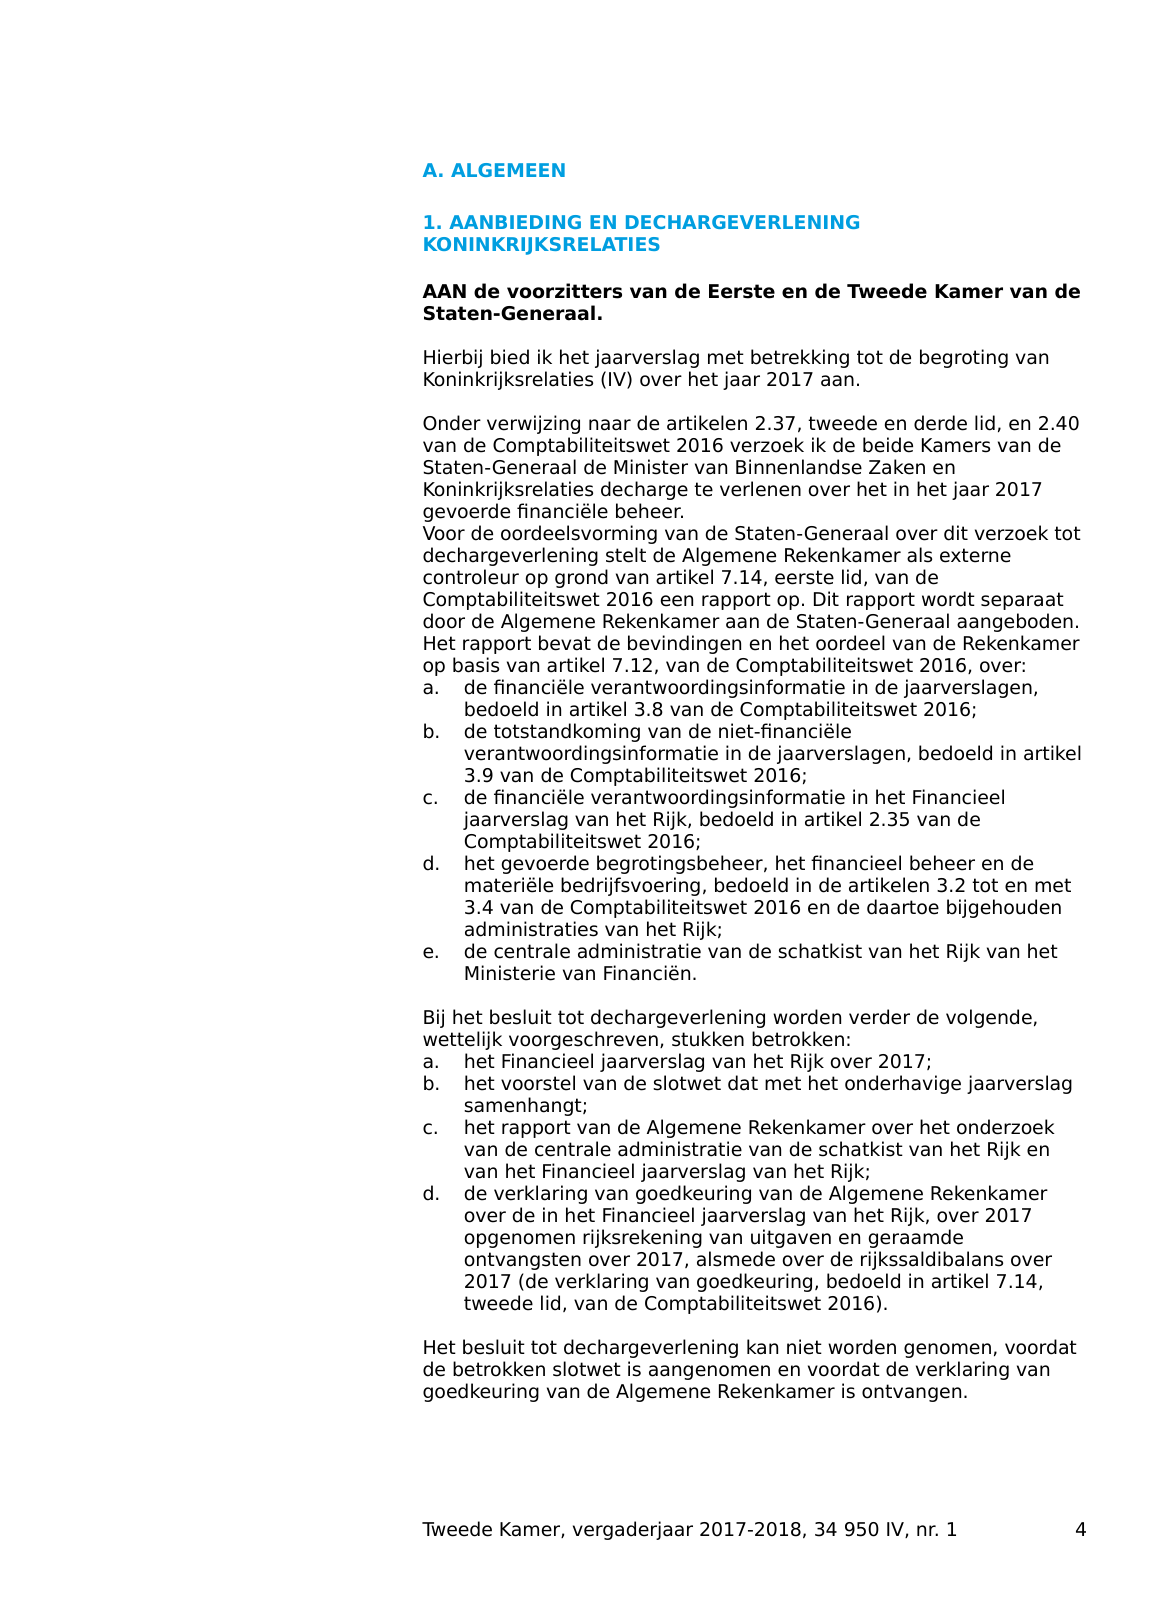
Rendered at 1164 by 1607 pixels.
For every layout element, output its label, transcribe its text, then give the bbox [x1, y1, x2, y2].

text Voor de oordeelsvorming van de Staten-Generaal over dit verzoek tot dechargeverlening stelt de Algemene Rekenkamer als externe controleur op grond van artikel 7.14, eerste lid, van de Comptabiliteitswet 2016 een rapport op. Dit rapport wordt separaat door de Algemene Rekenkamer aan de Staten-Generaal aangeboden. Het rapport bevat de bevindingen en het oordeel van de Rekenkamer op basis van artikel 7.12, van de Comptabiliteitswet 2016, over: [422, 523, 1087, 677]
text d. het gevoerde begrotingsbeheer, het financieel beheer en de materiële bedrijfsvoering, bedoeld in de artikelen 3.2 tot en met 3.4 van de Comptabiliteitswet 2016 en de daartoe bijgehouden administraties van het Rijk; [422, 853, 1087, 941]
text Het besluit tot dechargeverlening kan niet worden genomen, voordat de betrokken slotwet is aangenomen en voordat de verklaring van goedkeuring van de Algemene Rekenkamer is ontvangen. [422, 1337, 1087, 1403]
text a. het Financieel jaarverslag van het Rijk over 2017; [422, 1051, 1087, 1073]
text Onder verwijzing naar de artikelen 2.37, tweede en derde lid, en 2.40 van de Comptabiliteitswet 2016 verzoek ik de beide Kamers van de Staten-Generaal de Minister van Binnenlandse Zaken en Koninkrijksrelaties decharge te verlenen over het in het jaar 2017 gevoerde financiële beheer. [422, 413, 1087, 523]
subtitle 1. AANBIEDING EN DECHARGEVERLENING KONINKRIJKSRELATIES [422, 212, 1087, 256]
subtitle A. ALGEMEEN [422, 160, 1087, 182]
text e. de centrale administratie van de schatkist van het Rijk van het Ministerie van Financiën. [422, 941, 1087, 984]
text d. de verklaring van goedkeuring van de Algemene Rekenkamer over de in het Financieel jaarverslag van het Rijk, over 2017 opgenomen rijksrekening van uitgaven en geraamde ontvangsten over 2017, alsmede over de rijkssaldibalans over 2017 (de verklaring van goedkeuring, bedoeld in artikel 7.14, tweede lid, van de Comptabiliteitswet 2016). [422, 1183, 1087, 1314]
text AAN de voorzitters van de Eerste en de Tweede Kamer van de Staten-Generaal. [422, 281, 1087, 325]
text b. de totstandkoming van de niet-financiële verantwoordingsinformatie in de jaarverslagen, bedoeld in artikel 3.9 van de Comptabiliteitswet 2016; [422, 721, 1087, 787]
text b. het voorstel van de slotwet dat met het onderhavige jaarverslag samenhangt; [422, 1073, 1087, 1117]
text Hierbij bied ik het jaarverslag met betrekking tot de begroting van Koninkrijksrelaties (IV) over het jaar 2017 aan. [422, 347, 1087, 391]
text a. de financiële verantwoordingsinformatie in de jaarverslagen, bedoeld in artikel 3.8 van de Comptabiliteitswet 2016; [422, 677, 1087, 721]
text c. het rapport van de Algemene Rekenkamer over het onderzoek van de centrale administratie van de schatkist van het Rijk en van het Financieel jaarverslag van het Rijk; [422, 1117, 1087, 1183]
text c. de financiële verantwoordingsinformatie in het Financieel jaarverslag van het Rijk, bedoeld in artikel 2.35 van de Comptabiliteitswet 2016; [422, 787, 1087, 853]
text Bij het besluit tot dechargeverlening worden verder de volgende, wettelijk voorgeschreven, stukken betrokken: [422, 1007, 1087, 1051]
